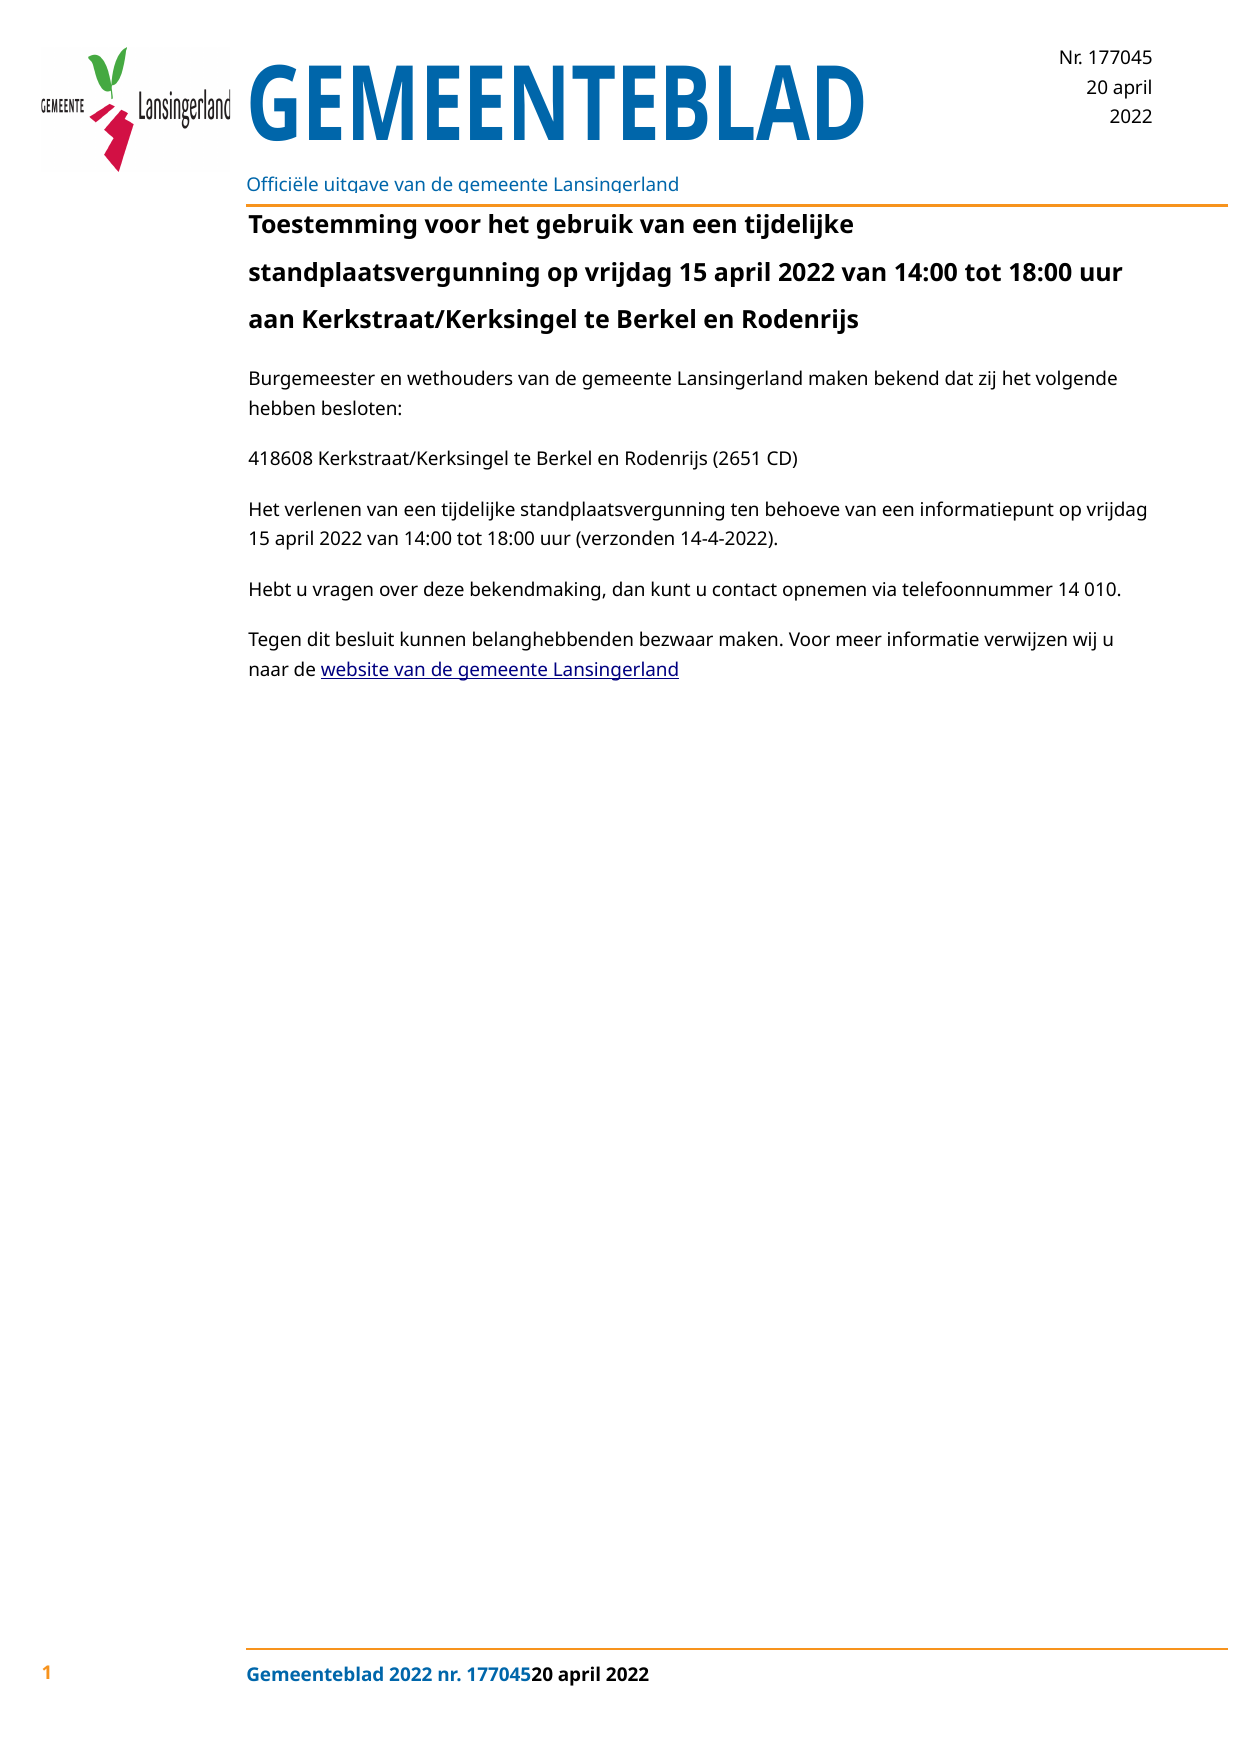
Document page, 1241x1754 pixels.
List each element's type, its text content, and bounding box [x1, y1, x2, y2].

picture [41, 47, 231, 172]
text Burgemeester en wethouders van de gemeente Lansingerland maken bekend dat zij het volgende hebben besloten: [248, 366, 1152, 421]
text Hebt u vragen over deze bekendmaking, dan kunt u contact opnemen via telefoonnummer 14 010. [248, 576, 1152, 602]
text Het verlenen van een tijdelijke standplaatsvergunning ten behoeve van een informatiepunt op vrijdag 15 april 2022 van 14:00 tot 18:00 uur (verzonden 14-4-2022). [248, 496, 1152, 551]
text Toestemming voor het gebruik van een tijdelijke standplaatsvergunning op vrijdag 15 april 2022 van 14:00 tot 18:00 uur aan Kerkstraat/Kerksingel te Berkel en Rodenrijs [248, 207, 1152, 336]
text 418608 Kerkstraat/Kerksingel te Berkel en Rodenrijs (2651 CD) [248, 446, 1152, 471]
text Tegen dit besluit kunnen belanghebbenden bezwaar maken. Voor meer informatie verwijzen wij u naar de website van de gemeente Lansingerland [248, 626, 1152, 682]
